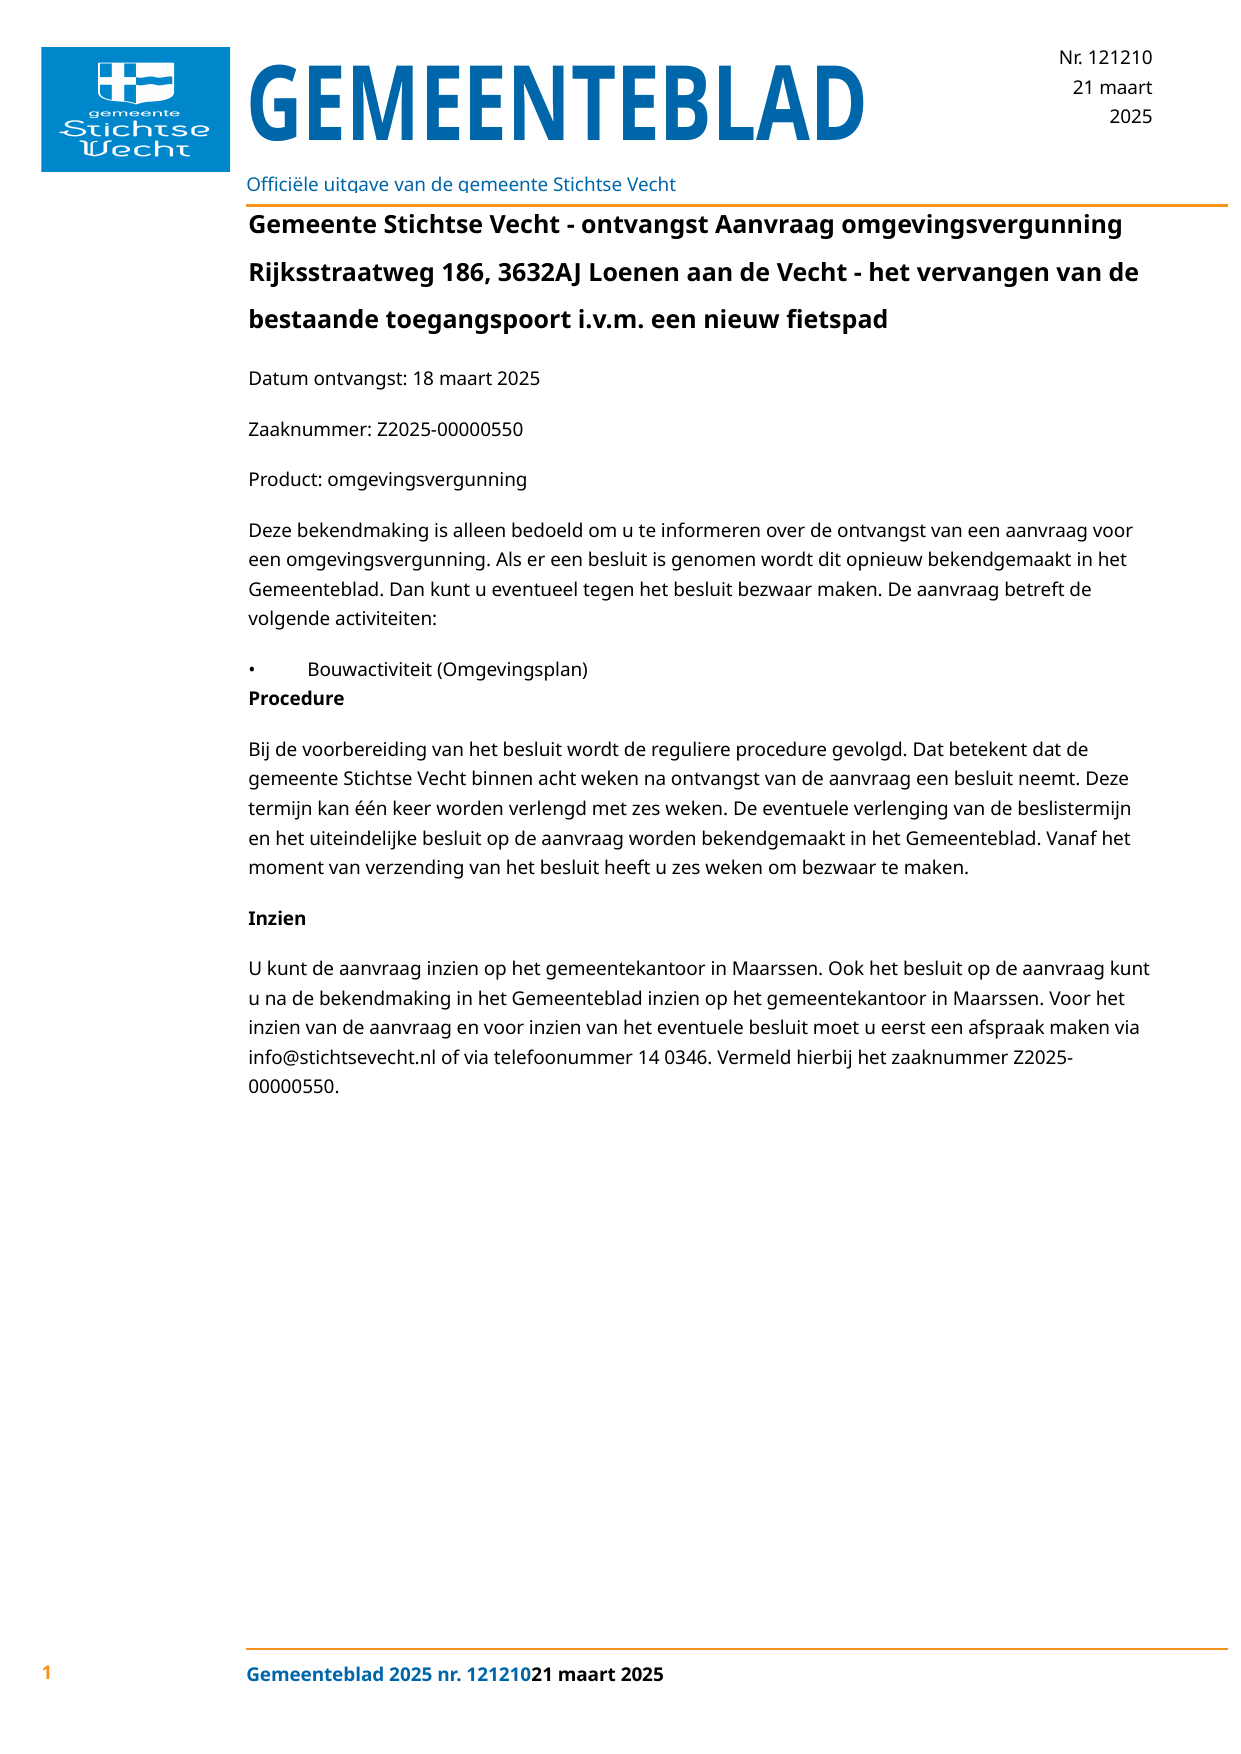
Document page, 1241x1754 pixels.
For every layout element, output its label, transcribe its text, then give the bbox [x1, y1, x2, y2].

text Deze bekendmaking is alleen bedoeld om u te informeren over de ontvangst van een aanvraag voor een omgevingsvergunning. Als er een besluit is genomen wordt dit opnieuw bekendgemaakt in het Gemeenteblad. Dan kunt u eventueel tegen het besluit bezwaar maken. De aanvraag betreft de volgende activiteiten: [248, 517, 1152, 631]
text Gemeente Stichtse Vecht - ontvangst Aanvraag omgevingsvergunning Rijksstraatweg 186, 3632AJ Loenen aan de Vecht - het vervangen van de bestaande toegangspoort i.v.m. een nieuw fietspad [248, 207, 1152, 336]
text Product: omgevingsvergunning [248, 466, 1152, 492]
text Zaaknummer: Z2025-00000550 [248, 416, 1152, 442]
text U kunt de aanvraag inzien op het gemeentekantoor in Maarssen. Ook het besluit op de aanvraag kunt u na de bekendmaking in het Gemeenteblad inzien op het gemeentekantoor in Maarssen. Voor het inzien van de aanvraag en voor inzien van het eventuele besluit moet u eerst een afspraak maken via info@stichtsevecht.nl of via telefoonummer 14 0346. Vermeld hierbij het zaaknummer Z2025-00000550. [248, 955, 1152, 1099]
list Bouwactiviteit (Omgevingsplan) [248, 656, 1152, 682]
picture [137, 63, 174, 103]
text Procedure [248, 686, 1152, 711]
text Inzien [248, 905, 1152, 930]
text Bij de voorbereiding van het besluit wordt de reguliere procedure gevolgd. Dat betekent dat de gemeente Stichtse Vecht binnen acht weken na ontvangst van de aanvraag een besluit neemt. Deze termijn kan één keer worden verlengd met zes weken. De eventuele verlenging van de beslistermijn en het uiteindelijke besluit op de aanvraag worden bekendgemaakt in het Gemeenteblad. Vanaf het moment van verzending van het besluit heeft u zes weken om bezwaar te maken. [248, 736, 1152, 880]
text Datum ontvangst: 18 maart 2025 [248, 366, 1152, 391]
picture [99, 63, 135, 101]
